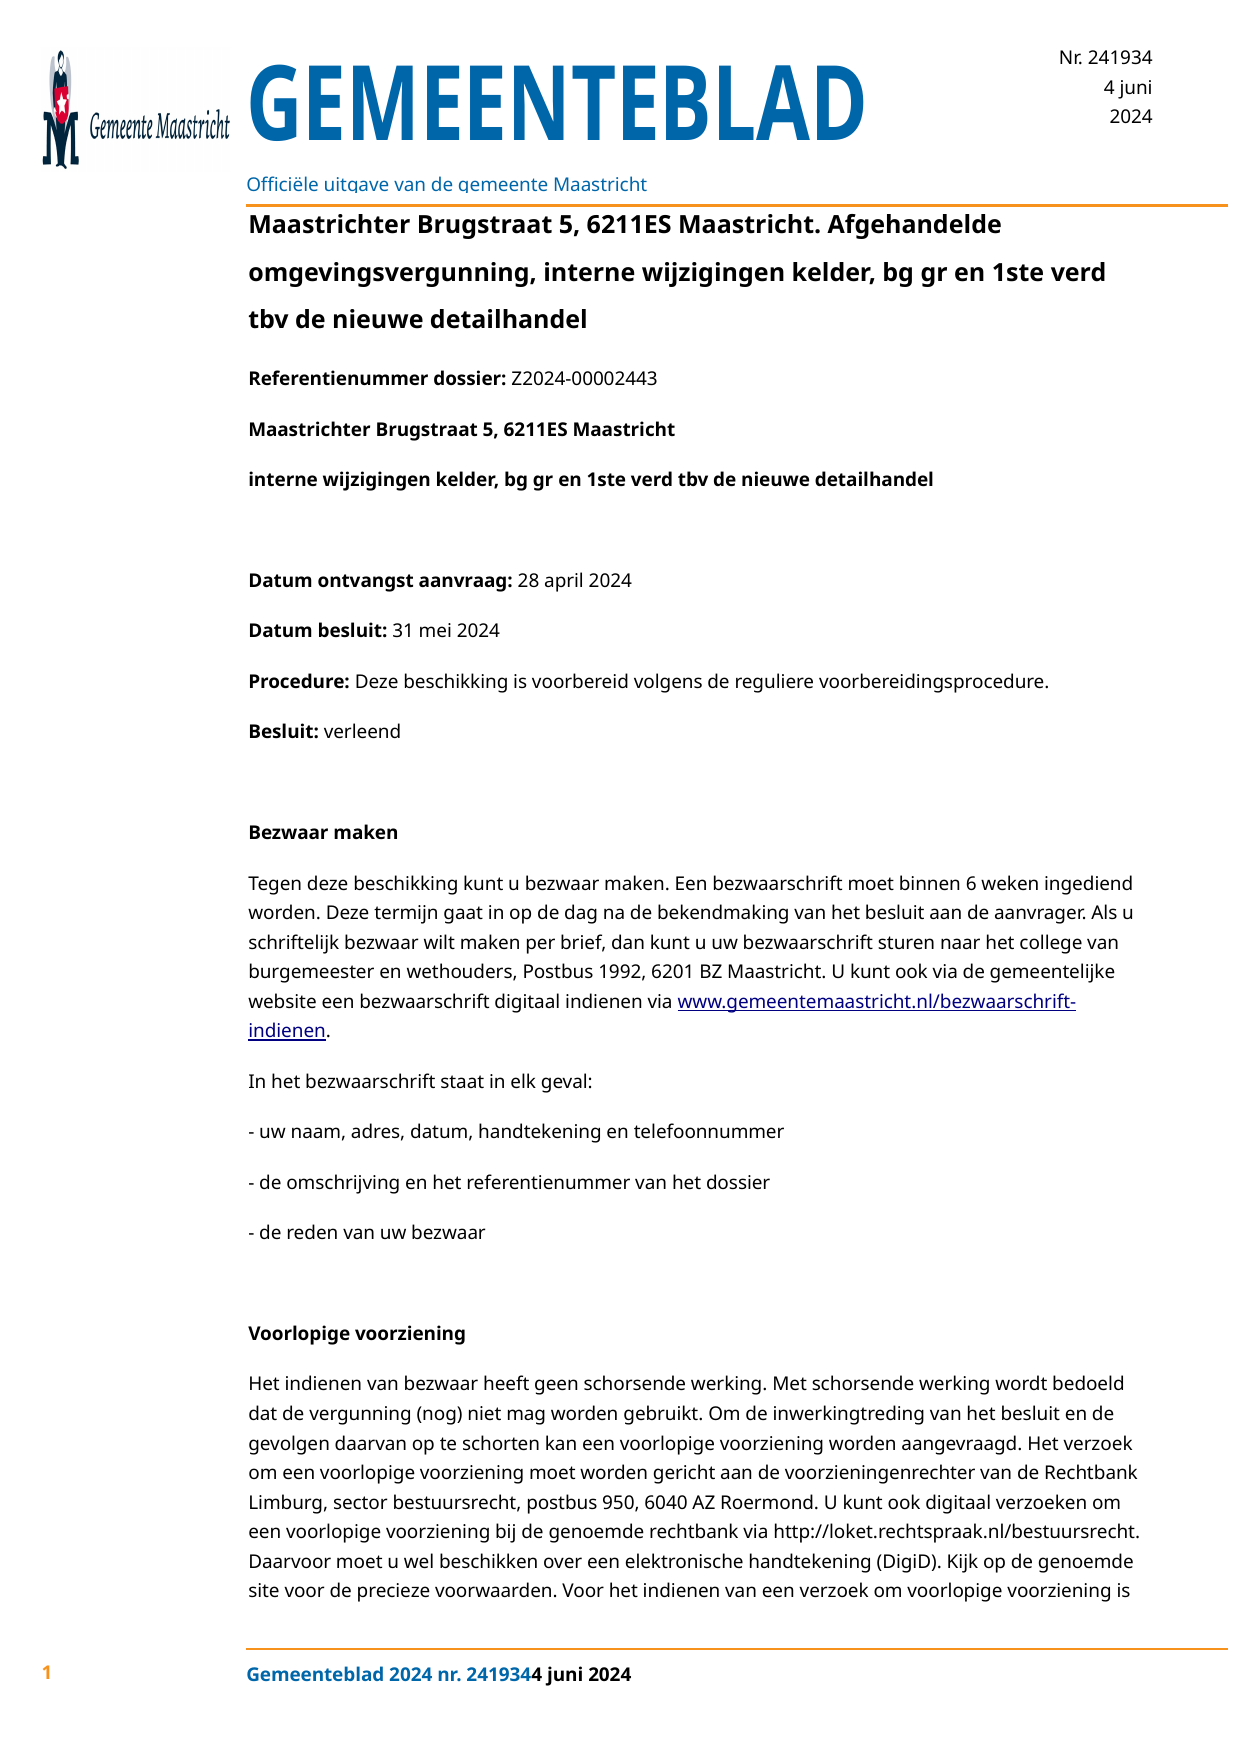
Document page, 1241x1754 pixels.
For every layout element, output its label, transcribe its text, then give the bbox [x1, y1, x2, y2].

text - de reden van uw bezwaar [248, 1219, 1152, 1245]
text Besluit: verleend [248, 718, 1152, 744]
text Tegen deze beschikking kunt u bezwaar maken. Een bezwaarschrift moet binnen 6 weken ingediend worden. Deze termijn gaat in op de dag na de bekendmaking van het besluit aan de aanvrager. Als u schriftelijk bezwaar wilt maken per brief, dan kunt u uw bezwaarschrift sturen naar het college van burgemeester en wethouders, Postbus 1992, 6201 BZ Maastricht. U kunt ook via de gemeentelijke website een bezwaarschrift digitaal indienen via www.gemeentemaastricht.nl/bezwaarschrift-indienen. [248, 870, 1152, 1043]
text - de omschrijving en het referentienummer van het dossier [248, 1169, 1152, 1194]
text Bezwaar maken [248, 819, 1152, 845]
text Datum besluit: 31 mei 2024 [248, 618, 1152, 643]
text Referentienummer dossier: Z2024-00002443 [248, 366, 1152, 391]
text In het bezwaarschrift staat in elk geval: [248, 1068, 1152, 1094]
text Procedure: Deze beschikking is voorbereid volgens de reguliere voorbereidingsprocedure. [248, 668, 1152, 694]
text Maastrichter Brugstraat 5, 6211ES Maastricht [248, 416, 1152, 442]
text - uw naam, adres, datum, handtekening en telefoonnummer [248, 1118, 1152, 1144]
picture [41, 47, 231, 172]
text Het indienen van bezwaar heeft geen schorsende werking. Met schorsende werking wordt bedoeld dat de vergunning (nog) niet mag worden gebruikt. Om de inwerkingtreding van het besluit en de gevolgen daarvan op te schorten kan een voorlopige voorziening worden aangevraagd. Het verzoek om een voorlopige voorziening moet worden gericht aan de voorzieningenrechter van de Rechtbank Limburg, sector bestuursrecht, postbus 950, 6040 AZ Roermond. U kunt ook digitaal verzoeken om een voorlopige voorziening bij de genoemde rechtbank via http://loket.rechtspraak.nl/bestuursrecht. Daarvoor moet u wel beschikken over een elektronische handtekening (DigiD). Kijk op de genoemde site voor de precieze voorwaarden. Voor het indienen van een verzoek om voorlopige voorziening is [248, 1371, 1152, 1603]
text Voorlopige voorziening [248, 1320, 1152, 1346]
text interne wijzigingen kelder, bg gr en 1ste verd tbv de nieuwe detailhandel [248, 466, 1152, 492]
text Maastrichter Brugstraat 5, 6211ES Maastricht. Afgehandelde omgevingsvergunning, interne wijzigingen kelder, bg gr en 1ste verd tbv de nieuwe detailhandel [248, 207, 1152, 336]
text Datum ontvangst aanvraag: 28 april 2024 [248, 567, 1152, 593]
